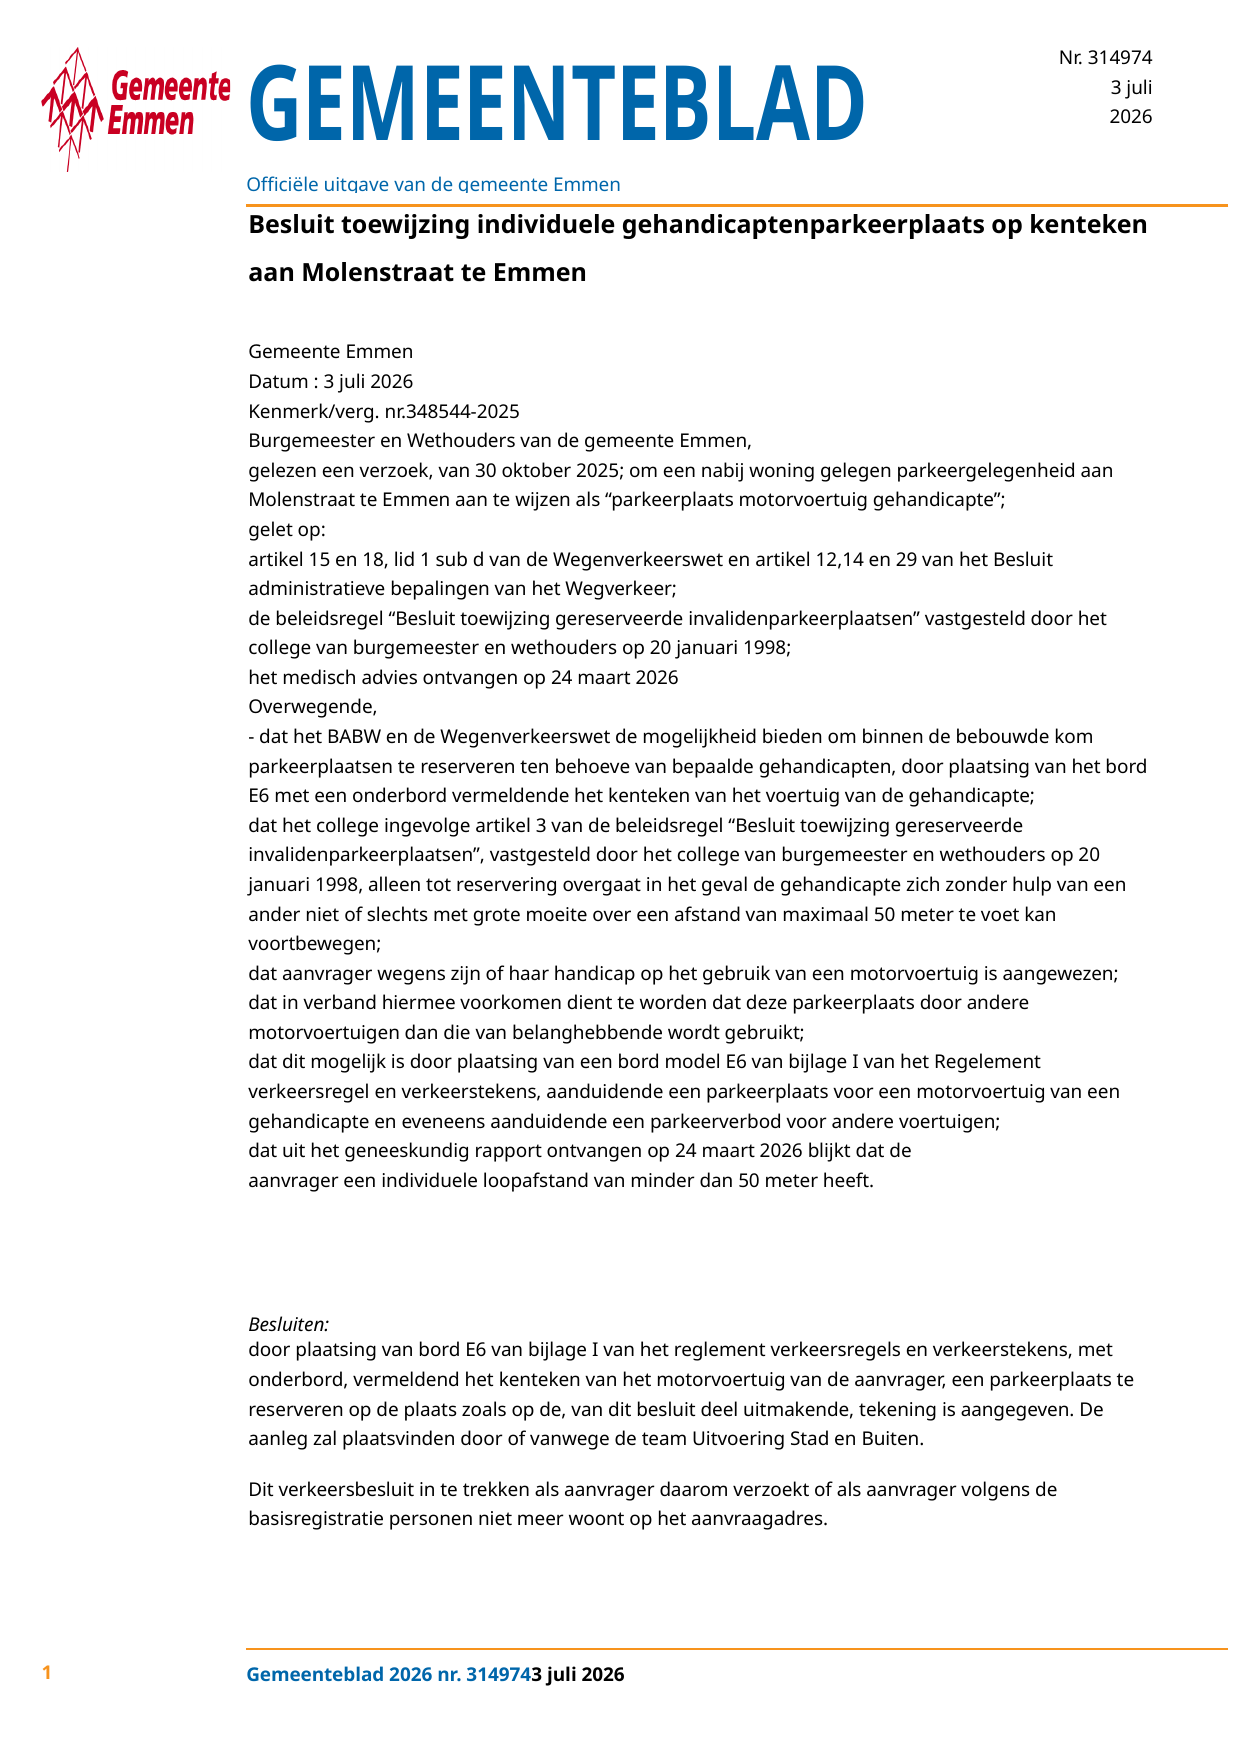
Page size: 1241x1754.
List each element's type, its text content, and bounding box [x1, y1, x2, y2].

text gelezen een verzoek, van 30 oktober 2025; om een nabij woning gelegen parkeergelegenheid aan Molenstraat te Emmen aan te wijzen als “parkeerplaats motorvoertuig gehandicapte”; [248, 457, 1152, 512]
text Besluiten: [248, 1311, 1152, 1337]
text aanvrager een individuele loopafstand van minder dan 50 meter heeft. [248, 1167, 1152, 1193]
text het medisch advies ontvangen op 24 maart 2026 [248, 664, 1152, 690]
text - dat het BABW en de Wegenverkeerswet de mogelijkheid bieden om binnen de bebouwde kom parkeerplaatsen te reserveren ten behoeve van bepaalde gehandicapten, door plaatsing van het bord E6 met een onderbord vermeldende het kenteken van het voertuig van de gehandicapte; [248, 723, 1152, 808]
picture [41, 47, 231, 172]
text gelet op: [248, 516, 1152, 542]
text dat uit het geneeskundig rapport ontvangen op 24 maart 2026 blijkt dat de [248, 1137, 1152, 1163]
text dat aanvrager wegens zijn of haar handicap op het gebruik van een motorvoertuig is aangewezen; [248, 960, 1152, 986]
text Dit verkeersbesluit in te trekken als aanvrager daarom verzoekt of als aanvrager volgens de basisregistratie personen niet meer woont op het aanvraagadres. [248, 1476, 1152, 1531]
text Kenmerk/verg. nr.348544-2025 [248, 398, 1152, 423]
text dat dit mogelijk is door plaatsing van een bord model E6 van bijlage I van het Regelement verkeersregel en verkeerstekens, aanduidende een parkeerplaats voor een motorvoertuig van een gehandicapte en eveneens aanduidende een parkeerverbod voor andere voertuigen; [248, 1049, 1152, 1133]
text Datum : 3 juli 2026 [248, 368, 1152, 394]
text Burgemeester en Wethouders van de gemeente Emmen, [248, 427, 1152, 453]
text de beleidsregel “Besluit toewijzing gereserveerde invalidenparkeerplaatsen” vastgesteld door het college van burgemeester en wethouders op 20 januari 1998; [248, 605, 1152, 660]
text artikel 15 en 18, lid 1 sub d van de Wegenverkeerswet en artikel 12,14 en 29 van het Besluit administratieve bepalingen van het Wegverkeer; [248, 546, 1152, 601]
text Besluit toewijzing individuele gehandicaptenparkeerplaats op kenteken aan Molenstraat te Emmen [248, 207, 1152, 288]
text Gemeente Emmen [248, 339, 1152, 364]
text dat het college ingevolge artikel 3 van de beleidsregel “Besluit toewijzing gereserveerde invalidenparkeerplaatsen”, vastgesteld door het college van burgemeester en wethouders op 20 januari 1998, alleen tot reservering overgaat in het geval de gehandicapte zich zonder hulp van een ander niet of slechts met grote moeite over een afstand van maximaal 50 meter te voet kan voortbewegen; [248, 812, 1152, 956]
text dat in verband hiermee voorkomen dient te worden dat deze parkeerplaats door andere motorvoertuigen dan die van belanghebbende wordt gebruikt; [248, 989, 1152, 1045]
text Overwegende, [248, 694, 1152, 719]
text door plaatsing van bord E6 van bijlage I van het reglement verkeersregels en verkeerstekens, met onderbord, vermeldend het kenteken van het motorvoertuig van de aanvrager, een parkeerplaats te reserveren op de plaats zoals op de, van dit besluit deel uitmakende, tekening is aangegeven. De aanleg zal plaatsvinden door of vanwege de team Uitvoering Stad en Buiten. [248, 1337, 1152, 1451]
